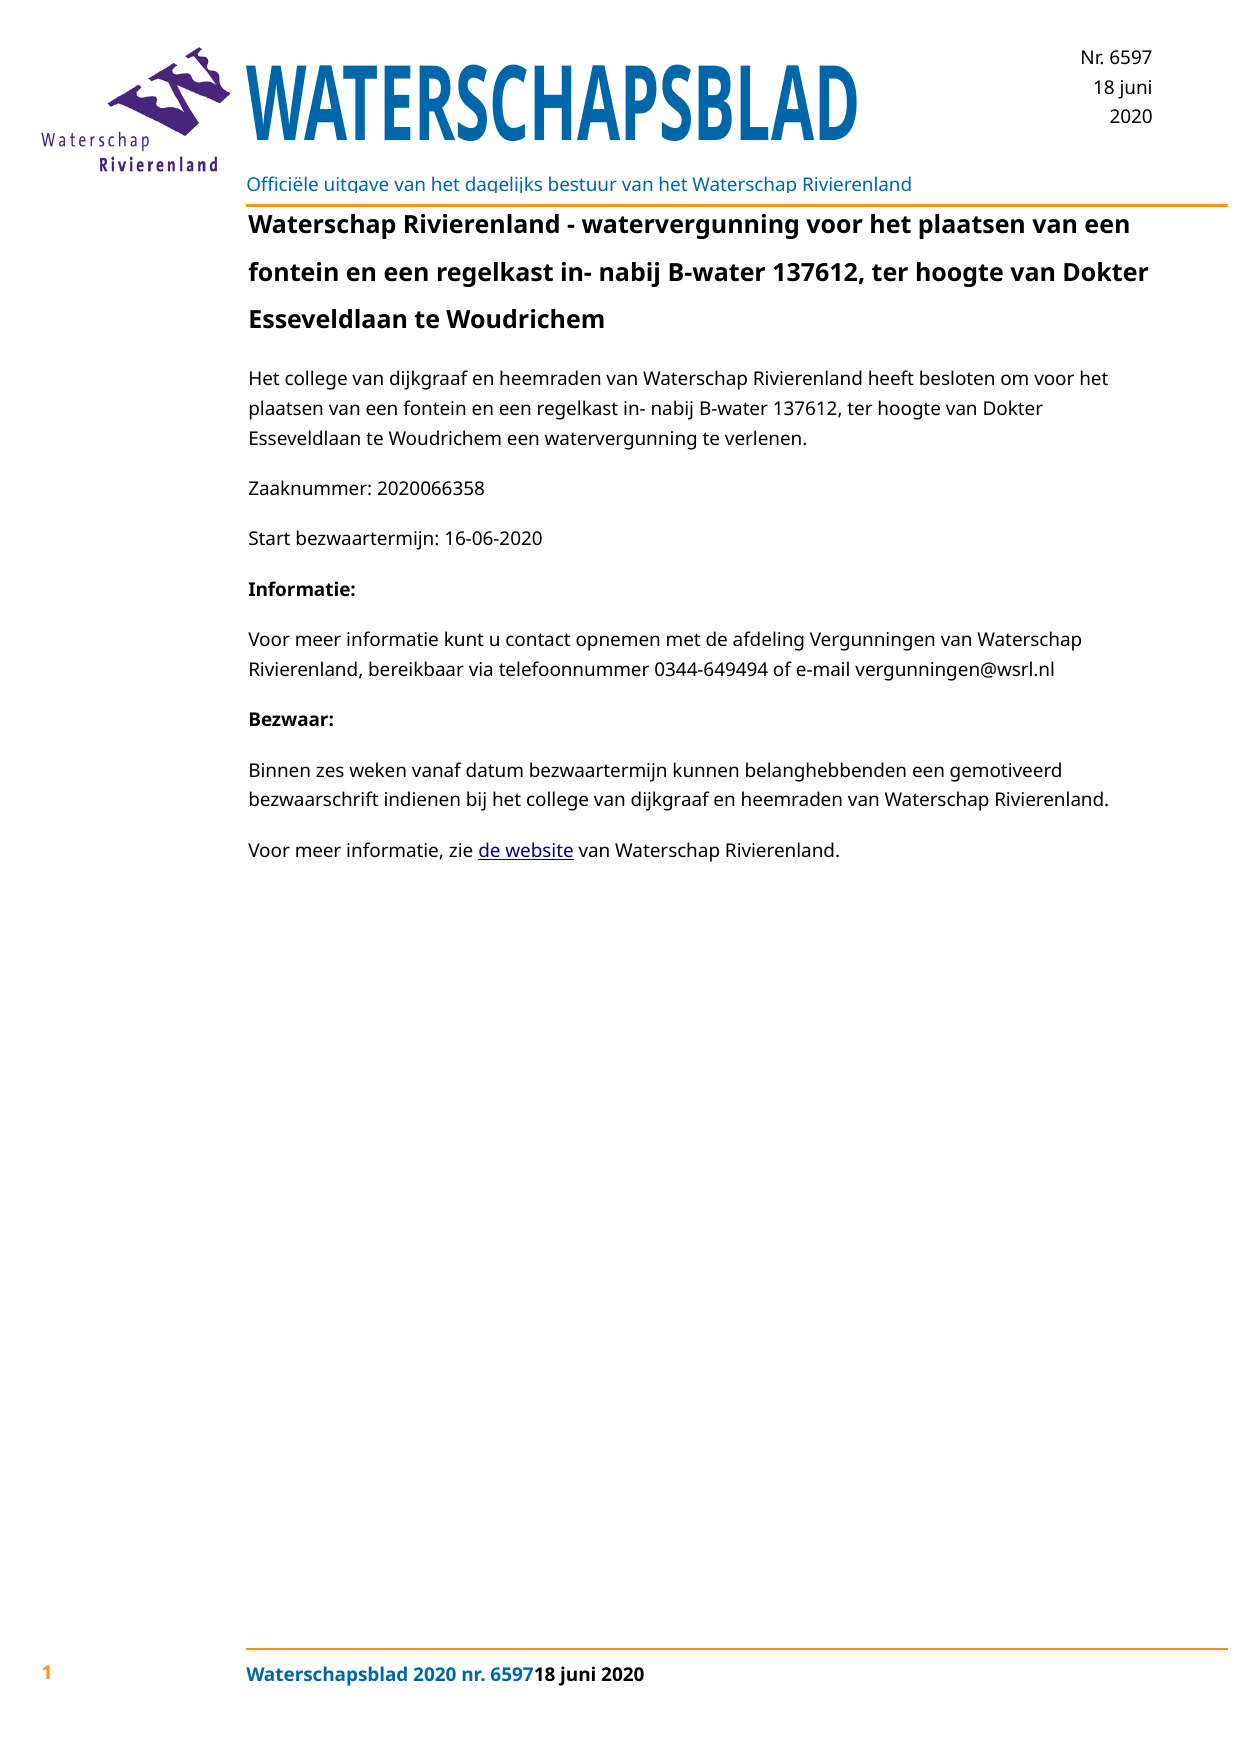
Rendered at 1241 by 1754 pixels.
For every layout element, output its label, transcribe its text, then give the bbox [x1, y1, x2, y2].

text Start bezwaartermijn: 16-06-2020 [248, 526, 1152, 551]
picture [41, 47, 231, 172]
text Voor meer informatie kunt u contact opnemen met de afdeling Vergunningen van Waterschap Rivierenland, bereikbaar via telefoonnummer 0344-649494 of e-mail vergunningen@wsrl.nl [248, 626, 1152, 682]
text Informatie: [248, 576, 1152, 602]
text Waterschap Rivierenland - watervergunning voor het plaatsen van een fontein en een regelkast in- nabij B-water 137612, ter hoogte van Dokter Esseveldlaan te Woudrichem [248, 207, 1152, 336]
text Zaaknummer: 2020066358 [248, 475, 1152, 501]
text Het college van dijkgraaf en heemraden van Waterschap Rivierenland heeft besloten om voor het plaatsen van een fontein en een regelkast in- nabij B-water 137612, ter hoogte van Dokter Esseveldlaan te Woudrichem een watervergunning te verlenen. [248, 366, 1152, 450]
text Bezwaar: [248, 706, 1152, 732]
text Binnen zes weken vanaf datum bezwaartermijn kunnen belanghebbenden een gemotiveerd bezwaarschrift indienen bij het college van dijkgraaf en heemraden van Waterschap Rivierenland. [248, 757, 1152, 812]
text Voor meer informatie, zie de website van Waterschap Rivierenland. [248, 837, 1152, 862]
